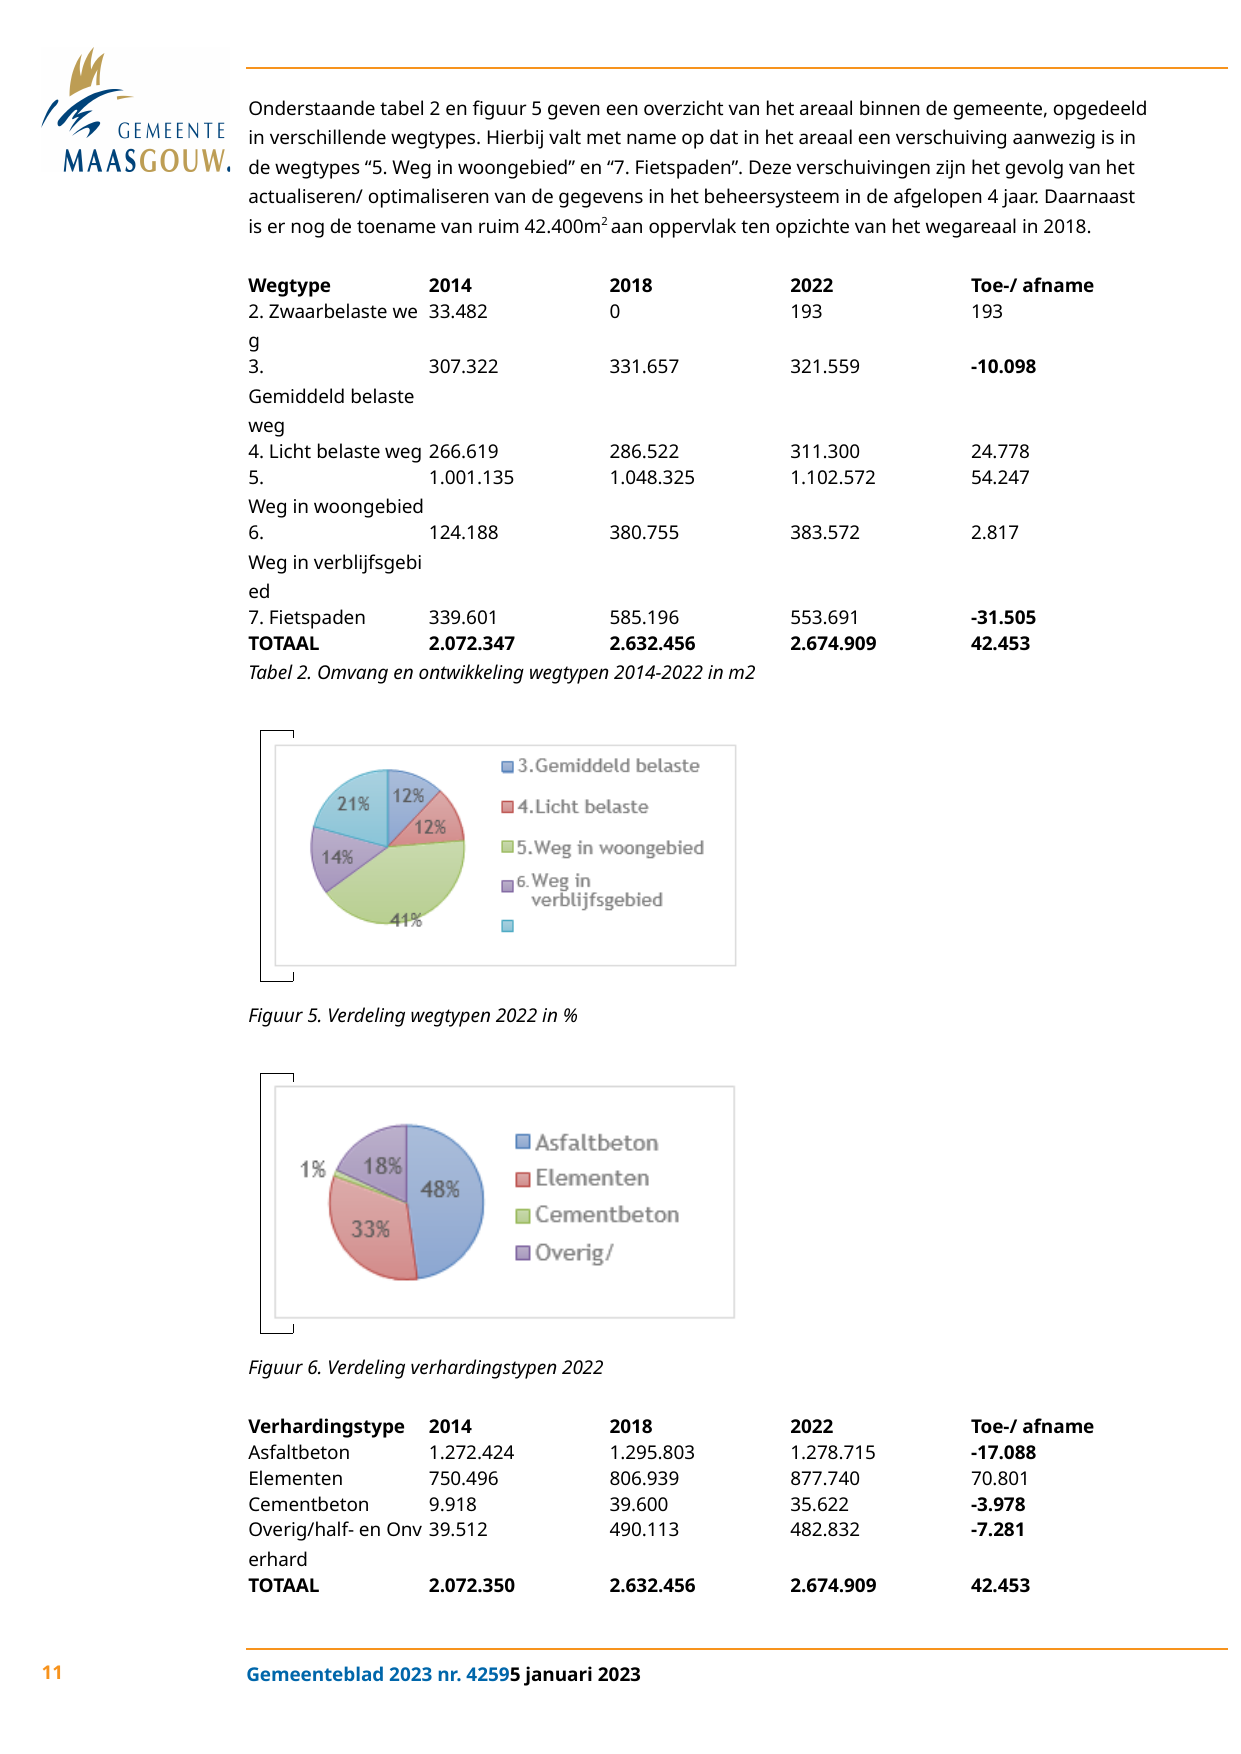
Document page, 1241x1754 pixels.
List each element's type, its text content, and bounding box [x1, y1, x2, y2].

table_cell 2.674.909 [790, 1572, 971, 1598]
table_cell 124.188 [429, 519, 609, 604]
table_cell 4. Licht belaste weg [248, 438, 429, 464]
table_cell 380.755 [609, 519, 790, 604]
table_cell 2.632.456 [609, 630, 790, 656]
table_cell 2.632.456 [609, 1572, 790, 1598]
table_cell 383.572 [790, 519, 971, 604]
table_cell 1.272.424 [429, 1439, 609, 1465]
table_header 2014 [429, 1414, 609, 1439]
table_header Wegtype [248, 273, 429, 298]
table_cell 39.512 [429, 1517, 609, 1572]
table_cell TOTAAL [248, 630, 429, 656]
table_cell 33.482 [429, 298, 609, 353]
text Figuur 6. Verdeling verhardingstypen 2022 [248, 1354, 1152, 1380]
table_cell Elementen [248, 1465, 429, 1491]
table_cell 585.196 [609, 604, 790, 630]
table_cell 9.918 [429, 1491, 609, 1517]
table_cell -10.098 [971, 354, 1152, 438]
table_cell 6. Weg in verblijfsgebied [248, 519, 429, 604]
picture [41, 47, 231, 172]
table_cell TOTAAL [248, 1572, 429, 1598]
table_header 2018 [609, 1414, 790, 1439]
table_cell 339.601 [429, 604, 609, 630]
table_cell 24.778 [971, 438, 1152, 464]
table_cell 490.113 [609, 1517, 790, 1572]
table_cell 1.278.715 [790, 1439, 971, 1465]
table_cell 1.048.325 [609, 464, 790, 519]
table_header 2022 [790, 273, 971, 298]
table_cell 70.801 [971, 1465, 1152, 1491]
table_cell 2.072.347 [429, 630, 609, 656]
table_header Toe-/ afname [971, 273, 1152, 298]
table_cell 5. Weg in woongebied [248, 464, 429, 519]
table_cell 806.939 [609, 1465, 790, 1491]
table_cell 3. Gemiddeld belaste weg [248, 354, 429, 438]
table_cell 311.300 [790, 438, 971, 464]
table_cell 286.522 [609, 438, 790, 464]
table_cell Cementbeton [248, 1491, 429, 1517]
table_cell 2.817 [971, 519, 1152, 604]
table_cell 193 [790, 298, 971, 353]
table_cell Overig/half- en Onverhard [248, 1517, 429, 1572]
table_header Verhardingstype [248, 1414, 429, 1439]
table_header Toe-/ afname [971, 1414, 1152, 1439]
text Tabel 2. Omvang en ontwikkeling wegtypen 2014-2022 in m2 [248, 659, 1152, 685]
table_cell 331.657 [609, 354, 790, 438]
table_cell -3.978 [971, 1491, 1152, 1517]
table_cell 35.622 [790, 1491, 971, 1517]
picture [268, 738, 742, 972]
table_cell 482.832 [790, 1517, 971, 1572]
table_cell 1.295.803 [609, 1439, 790, 1465]
table_cell 553.691 [790, 604, 971, 630]
table_cell 193 [971, 298, 1152, 353]
table_cell 42.453 [971, 1572, 1152, 1598]
table_cell 266.619 [429, 438, 609, 464]
table_cell 39.600 [609, 1491, 790, 1517]
table_cell 54.247 [971, 464, 1152, 519]
table_header 2014 [429, 273, 609, 298]
table_cell Asfaltbeton [248, 1439, 429, 1465]
table_cell -7.281 [971, 1517, 1152, 1572]
table_cell 2. Zwaarbelaste weg [248, 298, 429, 353]
table_cell 7. Fietspaden [248, 604, 429, 630]
text Onderstaande tabel 2 en figuur 5 geven een overzicht van het areaal binnen de gemeente, opgedeeld in verschillende wegtypes. Hierbij valt met name op dat in het areaal een verschuiving aanwezig is in de wegtypes “5. Weg in woongebied” en “7. Fietspaden”. Deze verschuivingen zijn het gevolg van het actualiseren/ optimaliseren van de gegevens in het beheersysteem in de afgelopen 4 jaar. Daarnaast is er nog de toename van ruim 42.400m2 aan oppervlak ten opzichte van het wegareaal in 2018. [248, 95, 1152, 239]
table_cell -31.505 [971, 604, 1152, 630]
table_cell 307.322 [429, 354, 609, 438]
table_cell 750.496 [429, 1465, 609, 1491]
table_cell 1.001.135 [429, 464, 609, 519]
table_cell 321.559 [790, 354, 971, 438]
table_cell -17.088 [971, 1439, 1152, 1465]
table_cell 1.102.572 [790, 464, 971, 519]
table_cell 877.740 [790, 1465, 971, 1491]
picture [268, 1082, 742, 1324]
table_cell 2.674.909 [790, 630, 971, 656]
table_header 2022 [790, 1414, 971, 1439]
text Figuur 5. Verdeling wegtypen 2022 in % [248, 1002, 1152, 1028]
table_cell 0 [609, 298, 790, 353]
table_header 2018 [609, 273, 790, 298]
table_cell 2.072.350 [429, 1572, 609, 1598]
table_cell 42.453 [971, 630, 1152, 656]
